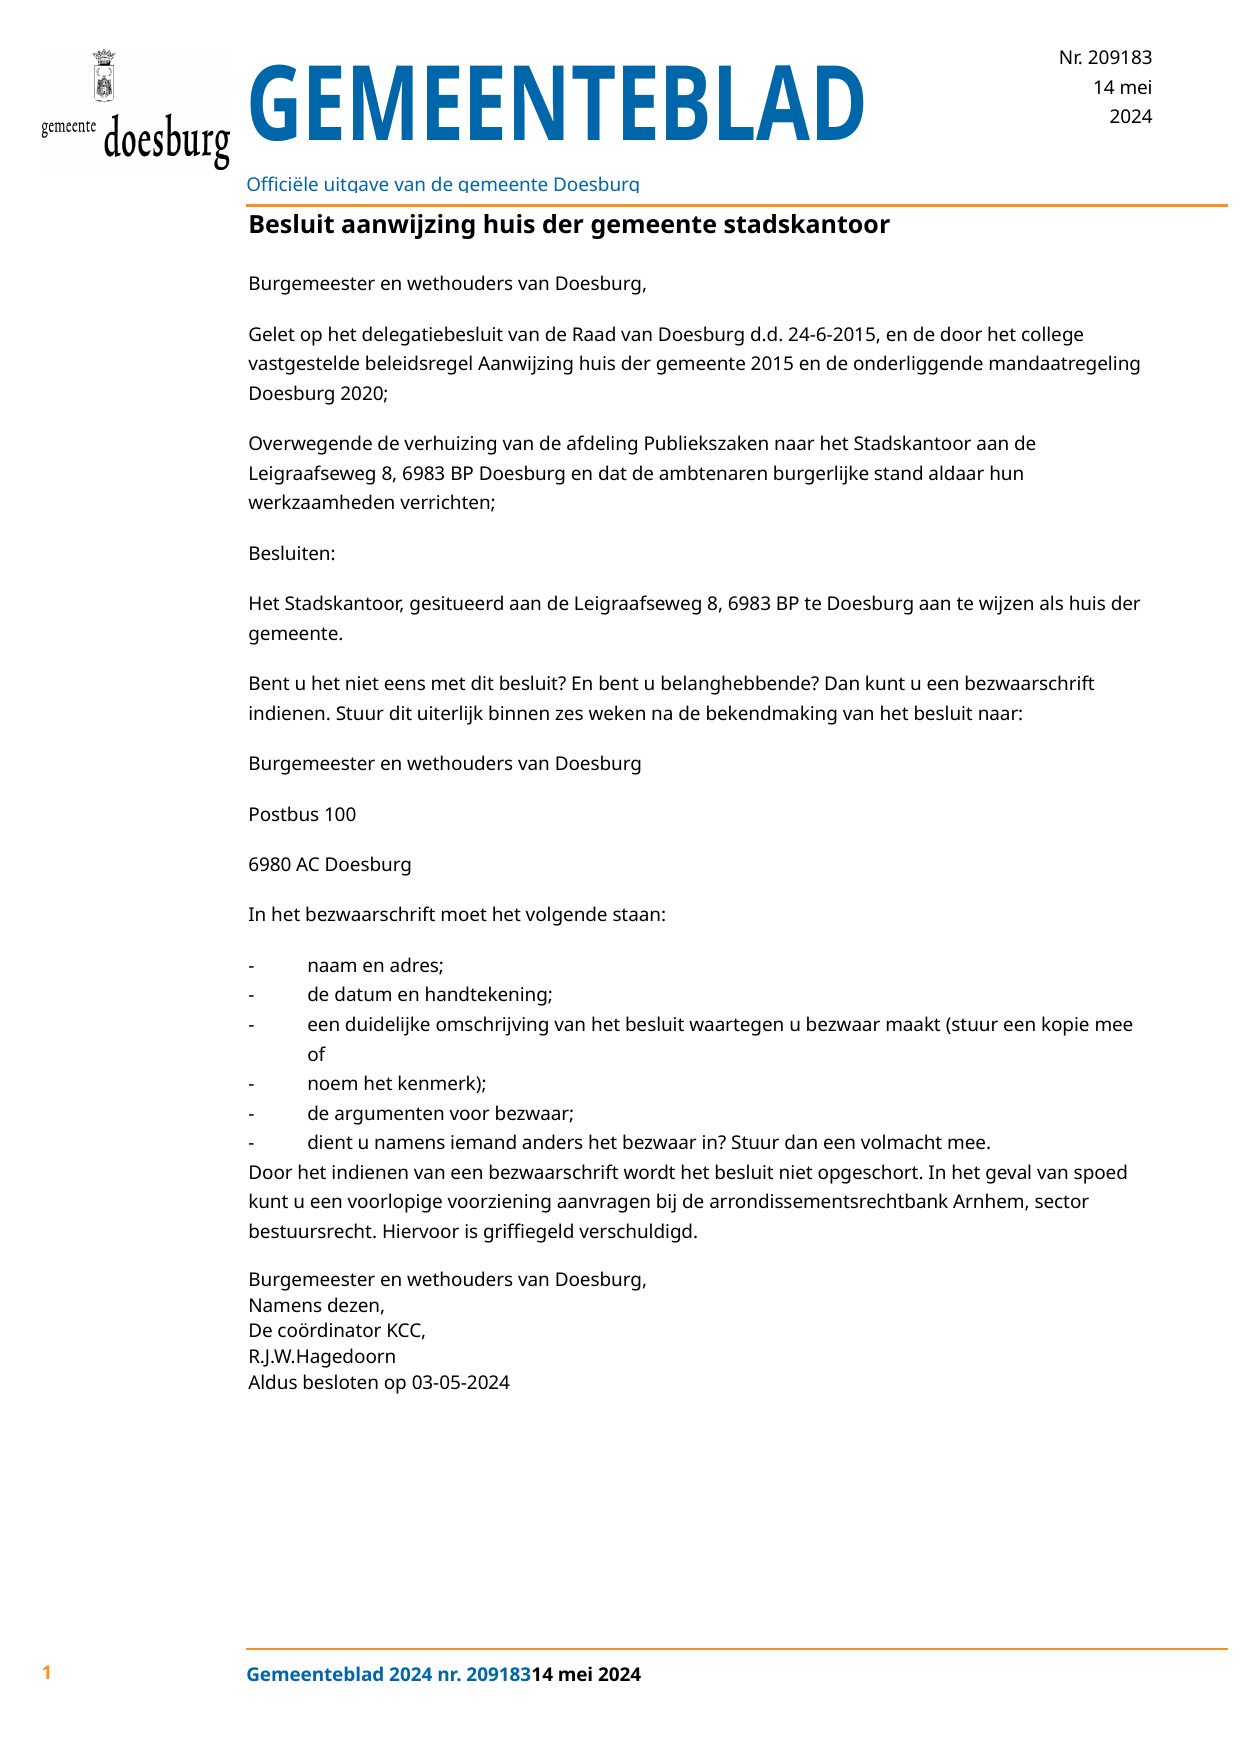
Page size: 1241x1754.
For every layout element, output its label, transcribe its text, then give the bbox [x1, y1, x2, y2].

list de argumenten voor bezwaar; [248, 1100, 1152, 1126]
text Gelet op het delegatiebesluit van de Raad van Doesburg d.d. 24-6-2015, en de door het college vastgestelde beleidsregel Aanwijzing huis der gemeente 2015 en de onderliggende mandaatregeling Doesburg 2020; [248, 321, 1152, 406]
text R.J.W.Hagedoorn [248, 1343, 1152, 1369]
text Burgemeester en wethouders van Doesburg, [248, 270, 1152, 296]
text Overwegende de verhuizing van de afdeling Publiekszaken naar het Stadskantoor aan de Leigraafseweg 8, 6983 BP Doesburg en dat de ambtenaren burgerlijke stand aldaar hun werkzaamheden verrichten; [248, 430, 1152, 515]
text Besluiten: [248, 540, 1152, 566]
text 6980 AC Doesburg [248, 851, 1152, 877]
text Aldus besloten op 03-05-2024 [248, 1369, 1152, 1395]
picture [41, 47, 231, 172]
text Burgemeester en wethouders van Doesburg [248, 750, 1152, 776]
list dient u namens iemand anders het bezwaar in? Stuur dan een volmacht mee. [248, 1129, 1152, 1155]
list naam en adres; [248, 952, 1152, 978]
text Het Stadskantoor, gesitueerd aan de Leigraafseweg 8, 6983 BP te Doesburg aan te wijzen als huis der gemeente. [248, 590, 1152, 646]
text Burgemeester en wethouders van Doesburg, [248, 1266, 1152, 1292]
text Besluit aanwijzing huis der gemeente stadskantoor [248, 207, 1152, 241]
text Namens dezen, [248, 1292, 1152, 1317]
text De coördinator KCC, [248, 1317, 1152, 1343]
list noem het kenmerk); [248, 1070, 1152, 1096]
list een duidelijke omschrijving van het besluit waartegen u bezwaar maakt (stuur een kopie mee of [248, 1011, 1152, 1066]
text Bent u het niet eens met dit besluit? En bent u belanghebbende? Dan kunt u een bezwaarschrift indienen. Stuur dit uiterlijk binnen zes weken na de bekendmaking van het besluit naar: [248, 670, 1152, 726]
text In het bezwaarschrift moet het volgende staan: [248, 902, 1152, 927]
text Door het indienen van een bezwaarschrift wordt het besluit niet opgeschort. In het geval van spoed kunt u een voorlopige voorziening aanvragen bij de arrondissementsrechtbank Arnhem, sector bestuursrecht. Hiervoor is griffiegeld verschuldigd. [248, 1159, 1152, 1244]
list de datum en handtekening; [248, 982, 1152, 1007]
text Postbus 100 [248, 801, 1152, 826]
